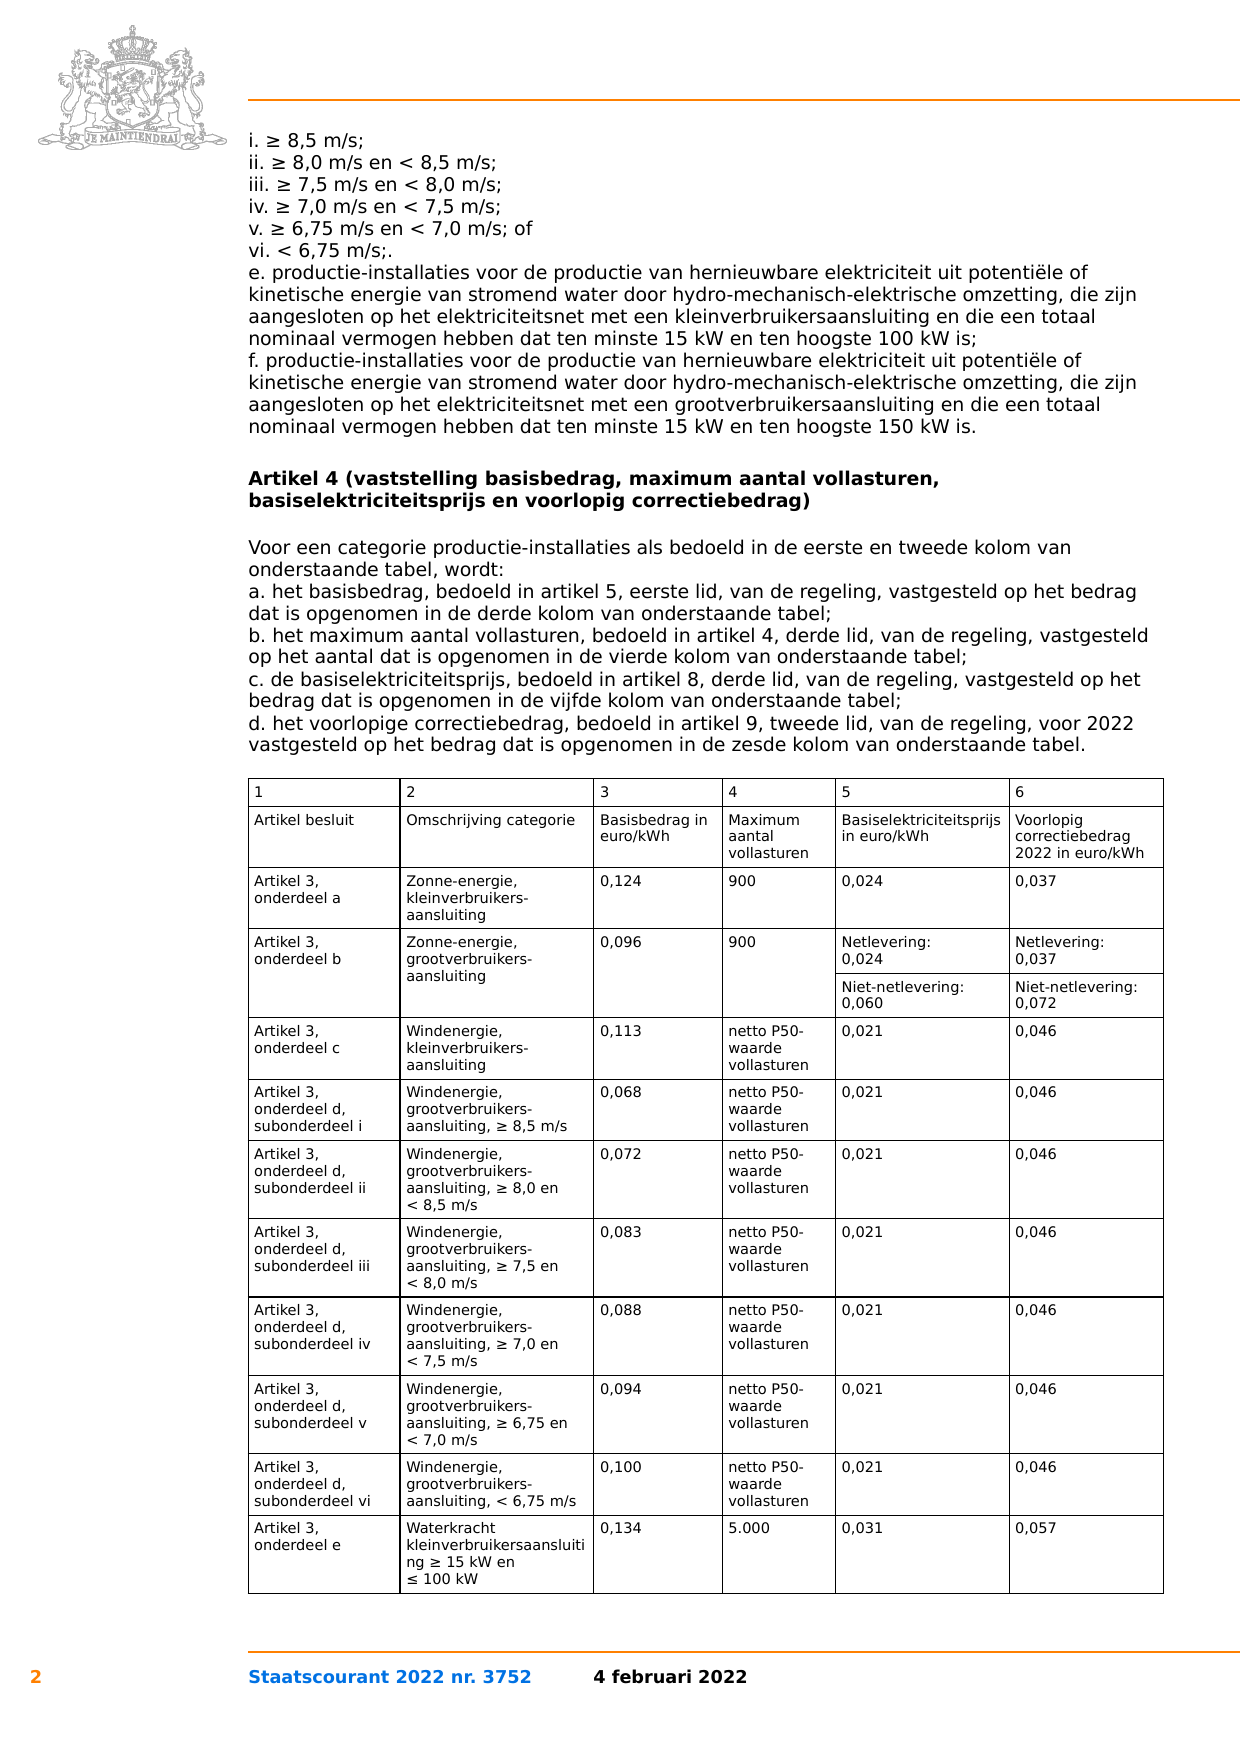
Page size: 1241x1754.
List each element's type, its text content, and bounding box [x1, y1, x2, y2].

table_cell Omschrijving categorie [401, 807, 593, 867]
table_cell 0,088 [594, 1298, 722, 1375]
table_cell netto P50-waarde vollasturen [723, 1298, 835, 1375]
text iii. ≥ 7,5 m/s en < 8,0 m/s; [248, 174, 1163, 196]
table_cell Niet-netlevering: 0,072 [1010, 974, 1163, 1017]
table_cell netto P50-waarde vollasturen [723, 1141, 835, 1218]
table_cell Windenergie, grootverbruikers-aansluiting, ≥ 7,0 en < 7,5 m/s [401, 1298, 593, 1375]
table_cell Artikel 3, onderdeel c [249, 1018, 399, 1078]
table_cell Artikel 3, onderdeel e [249, 1516, 399, 1593]
table_cell 0,046 [1010, 1298, 1163, 1375]
table_cell Basiselektriciteitsprijs in euro/kWh [836, 807, 1009, 867]
table_cell Artikel 3, onderdeel d, subonderdeel ii [249, 1141, 399, 1218]
table_cell Maximum aantal vollasturen [723, 807, 835, 867]
table_cell 0,031 [836, 1516, 1009, 1593]
table_cell 5.000 [723, 1516, 835, 1593]
table_cell 0,021 [836, 1080, 1009, 1140]
table_cell Netlevering: 0,037 [1010, 929, 1163, 973]
table_cell Windenergie, grootverbruikers-aansluiting, ≥ 8,5 m/s [401, 1080, 593, 1140]
table_cell Niet-netlevering: 0,060 [836, 974, 1009, 1017]
table_cell 0,021 [836, 1219, 1009, 1296]
subtitle Artikel 4 (vaststelling basisbedrag, maximum aantal vollasturen, basiselektriciteitsprijs en voorlopig correctiebedrag) [248, 468, 1163, 512]
table_cell 0,021 [836, 1454, 1009, 1514]
text iv. ≥ 7,0 m/s en < 7,5 m/s; [248, 196, 1163, 218]
table_cell 0,124 [594, 868, 722, 928]
text a. het basisbedrag, bedoeld in artikel 5, eerste lid, van de regeling, vastgesteld op het bedrag dat is opgenomen in de derde kolom van onderstaande tabel; [248, 581, 1163, 624]
table_header 2 [401, 779, 593, 806]
text c. de basiselektriciteitsprijs, bedoeld in artikel 8, derde lid, van de regeling, vastgesteld op het bedrag dat is opgenomen in de vijfde kolom van onderstaande tabel; [248, 668, 1163, 712]
table_cell 0,083 [594, 1219, 722, 1296]
table_header 5 [836, 779, 1009, 806]
table_cell 0,046 [1010, 1376, 1163, 1453]
table_cell Netlevering: 0,024 [836, 929, 1009, 973]
table_cell 0,072 [594, 1141, 722, 1218]
table_cell 0,021 [836, 1018, 1009, 1078]
text f. productie-installaties voor de productie van hernieuwbare elektriciteit uit potentiële of kinetische energie van stromend water door hydro-mechanisch-elektrische omzetting, die zijn aangesloten op het elektriciteitsnet met een grootverbruikersaansluiting en die een totaal nominaal vermogen hebben dat ten minste 15 kW en ten hoogste 150 kW is. [248, 350, 1163, 438]
table_cell 900 [723, 868, 835, 928]
table_cell Artikel 3, onderdeel d, subonderdeel i [249, 1080, 399, 1140]
table_cell netto P50-waarde vollasturen [723, 1018, 835, 1078]
table_cell 0,046 [1010, 1080, 1163, 1140]
table_cell netto P50-waarde vollasturen [723, 1080, 835, 1140]
table_cell netto P50-waarde vollasturen [723, 1376, 835, 1453]
table_cell Windenergie, kleinverbruikers-aansluiting [401, 1018, 593, 1078]
table_cell Voorlopig correctiebedrag 2022 in euro/kWh [1010, 807, 1163, 867]
table_header 1 [249, 779, 399, 806]
table_cell 0,046 [1010, 1018, 1163, 1078]
picture [38, 25, 227, 150]
table_cell 0,024 [836, 868, 1009, 928]
table_cell Artikel 3, onderdeel b [249, 929, 399, 1017]
text v. ≥ 6,75 m/s en < 7,0 m/s; of [248, 218, 1163, 240]
text b. het maximum aantal vollasturen, bedoeld in artikel 4, derde lid, van de regeling, vastgesteld op het aantal dat is opgenomen in de vierde kolom van onderstaande tabel; [248, 624, 1163, 668]
table_cell Artikel besluit [249, 807, 399, 867]
table_cell 0,057 [1010, 1516, 1163, 1593]
table_cell Windenergie, grootverbruikers-aansluiting, < 6,75 m/s [401, 1454, 593, 1514]
table_cell 0,046 [1010, 1141, 1163, 1218]
table_cell 0,113 [594, 1018, 722, 1078]
text e. productie-installaties voor de productie van hernieuwbare elektriciteit uit potentiële of kinetische energie van stromend water door hydro-mechanisch-elektrische omzetting, die zijn aangesloten op het elektriciteitsnet met een kleinverbruikersaansluiting en die een totaal nominaal vermogen hebben dat ten minste 15 kW en ten hoogste 100 kW is; [248, 262, 1163, 350]
text ii. ≥ 8,0 m/s en < 8,5 m/s; [248, 152, 1163, 174]
table_header 3 [594, 779, 722, 806]
table_cell 900 [723, 929, 835, 1017]
table_header 4 [723, 779, 835, 806]
text vi. < 6,75 m/s;. [248, 240, 1163, 262]
table_cell Windenergie, grootverbruikers-aansluiting, ≥ 8,0 en < 8,5 m/s [401, 1141, 593, 1218]
table_cell Windenergie, grootverbruikers-aansluiting, ≥ 6,75 en < 7,0 m/s [401, 1376, 593, 1453]
table_cell 0,068 [594, 1080, 722, 1140]
table_cell Waterkracht kleinverbruikersaansluiting ≥ 15 kW en ≤ 100 kW [401, 1516, 593, 1593]
table_cell 0,100 [594, 1454, 722, 1514]
text d. het voorlopige correctiebedrag, bedoeld in artikel 9, tweede lid, van de regeling, voor 2022 vastgesteld op het bedrag dat is opgenomen in de zesde kolom van onderstaande tabel. [248, 712, 1163, 756]
table_cell 0,021 [836, 1298, 1009, 1375]
text Voor een categorie productie-installaties als bedoeld in de eerste en tweede kolom van onderstaande tabel, wordt: [248, 537, 1163, 581]
table_cell Zonne-energie, kleinverbruikers-aansluiting [401, 868, 593, 928]
table_cell 0,134 [594, 1516, 722, 1593]
table_cell Artikel 3, onderdeel d, subonderdeel v [249, 1376, 399, 1453]
table_cell 0,096 [594, 929, 722, 1017]
table_cell 0,046 [1010, 1219, 1163, 1296]
table_cell Zonne-energie, grootverbruikers-aansluiting [401, 929, 593, 1017]
table_cell 0,094 [594, 1376, 722, 1453]
text i. ≥ 8,5 m/s; [248, 130, 1163, 152]
table_cell Basisbedrag in euro/kWh [594, 807, 722, 867]
table_cell 0,046 [1010, 1454, 1163, 1514]
table_cell 0,021 [836, 1141, 1009, 1218]
table_cell 0,037 [1010, 868, 1163, 928]
table_cell Artikel 3, onderdeel d, subonderdeel iv [249, 1298, 399, 1375]
table_cell Artikel 3, onderdeel d, subonderdeel iii [249, 1219, 399, 1296]
table_header 6 [1010, 779, 1163, 806]
table_cell netto P50-waarde vollasturen [723, 1219, 835, 1296]
table_cell Artikel 3, onderdeel d, subonderdeel vi [249, 1454, 399, 1514]
table_cell netto P50-waarde vollasturen [723, 1454, 835, 1514]
table_cell Windenergie, grootverbruikers-aansluiting, ≥ 7,5 en < 8,0 m/s [401, 1219, 593, 1296]
table_cell 0,021 [836, 1376, 1009, 1453]
table_cell Artikel 3, onderdeel a [249, 868, 399, 928]
